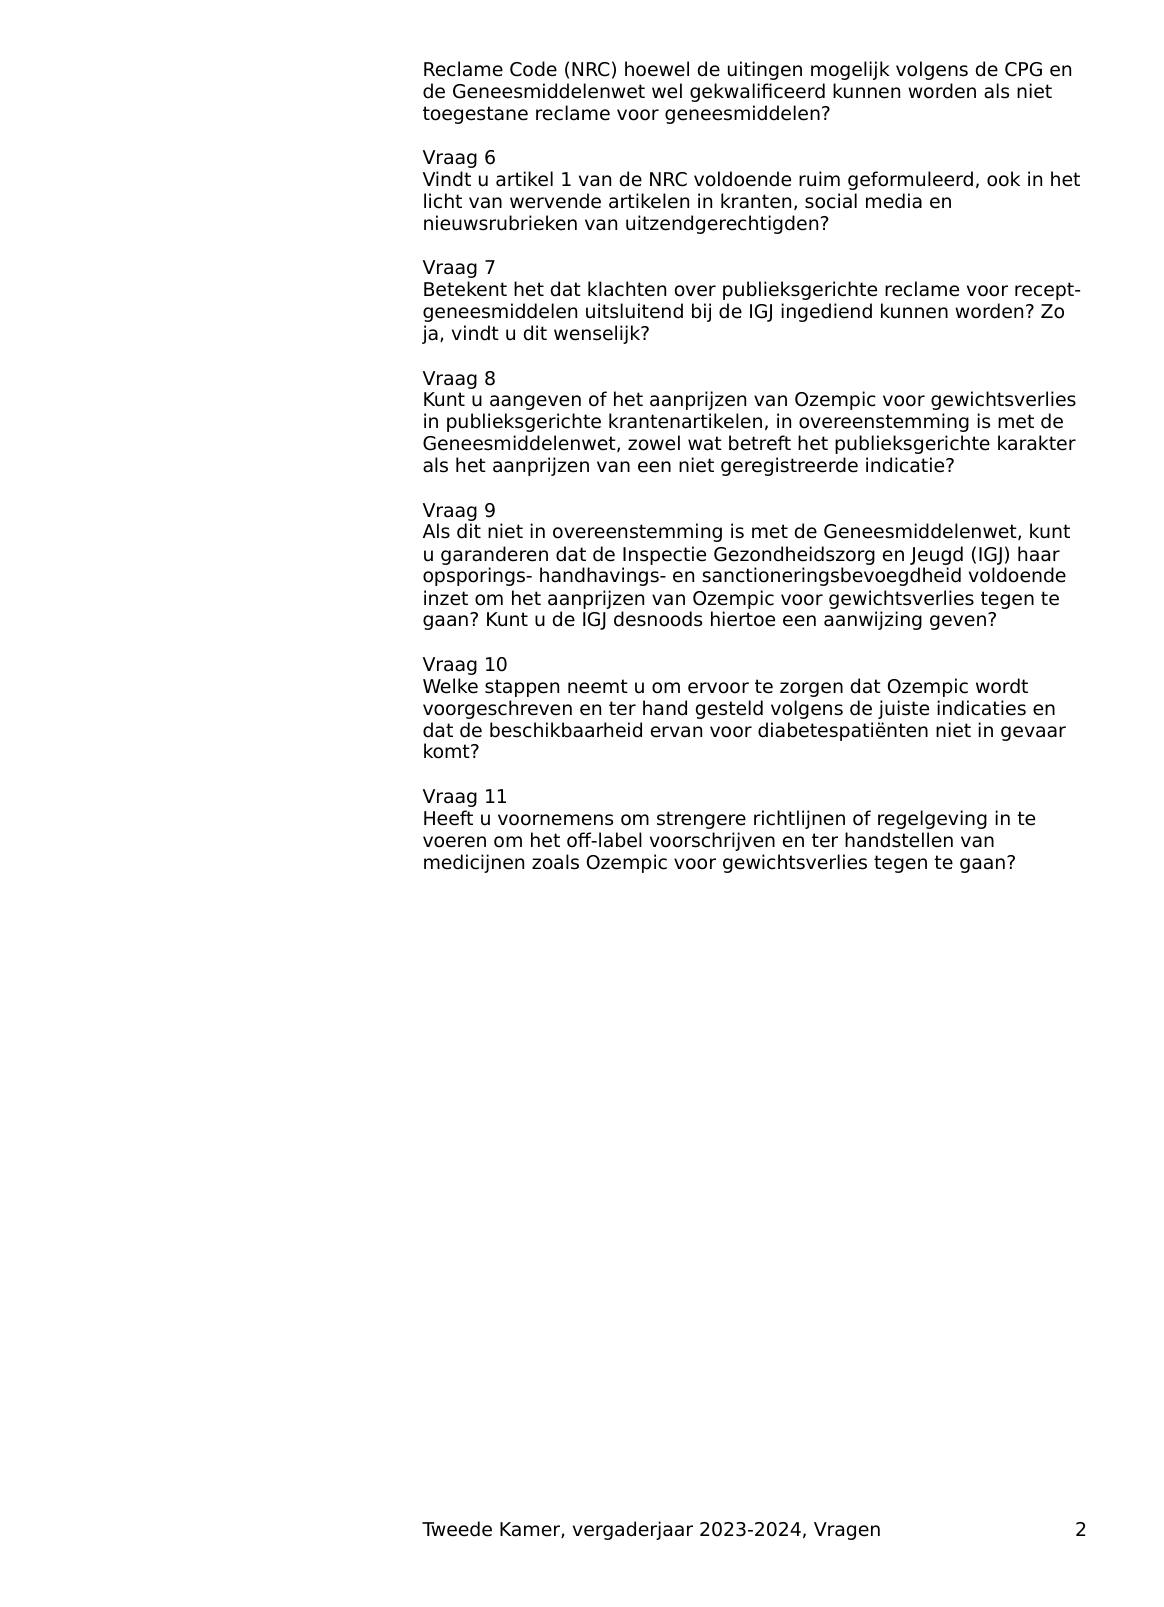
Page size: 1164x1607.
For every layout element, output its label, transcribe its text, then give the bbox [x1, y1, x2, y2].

text Vraag 6 [422, 147, 1087, 169]
text Vraag 10 [422, 653, 1087, 676]
text Heeft u voornemens om strengere richtlijnen of regelgeving in te voeren om het off-label voorschrijven en ter handstellen van medicijnen zoals Ozempic voor gewichtsverlies tegen te gaan? [422, 808, 1087, 873]
text Kunt u aangeven of het aanprijzen van Ozempic voor gewichtsverlies in publieksgerichte krantenartikelen, in overeenstemming is met de Geneesmiddelenwet, zowel wat betreft het publieksgerichte karakter als het aanprijzen van een niet geregistreerde indicatie? [422, 389, 1087, 477]
text Welke stappen neemt u om ervoor te zorgen dat Ozempic wordt voorgeschreven en ter hand gesteld volgens de juiste indicaties en dat de beschikbaarheid ervan voor diabetespatiënten niet in gevaar komt? [422, 676, 1087, 763]
text Vindt u artikel 1 van de NRC voldoende ruim geformuleerd, ook in het licht van wervende artikelen in kranten, social media en nieuwsrubrieken van uitzendgerechtigden? [422, 169, 1087, 235]
text Reclame Code (NRC) hoewel de uitingen mogelijk volgens de CPG en de Geneesmiddelenwet wel gekwalificeerd kunnen worden als niet toegestane reclame voor geneesmiddelen? [422, 59, 1087, 125]
text Betekent het dat klachten over publieksgerichte reclame voor recept-geneesmiddelen uitsluitend bij de IGJ ingediend kunnen worden? Zo ja, vindt u dit wenselijk? [422, 279, 1087, 345]
text Vraag 7 [422, 257, 1087, 279]
text Vraag 8 [422, 367, 1087, 389]
text Vraag 9 [422, 499, 1087, 521]
text Als dit niet in overeenstemming is met de Geneesmiddelenwet, kunt u garanderen dat de Inspectie Gezondheidszorg en Jeugd (IGJ) haar opsporings- handhavings- en sanctioneringsbevoegdheid voldoende inzet om het aanprijzen van Ozempic voor gewichtsverlies tegen te gaan? Kunt u de IGJ desnoods hiertoe een aanwijzing geven? [422, 521, 1087, 631]
text Vraag 11 [422, 786, 1087, 808]
